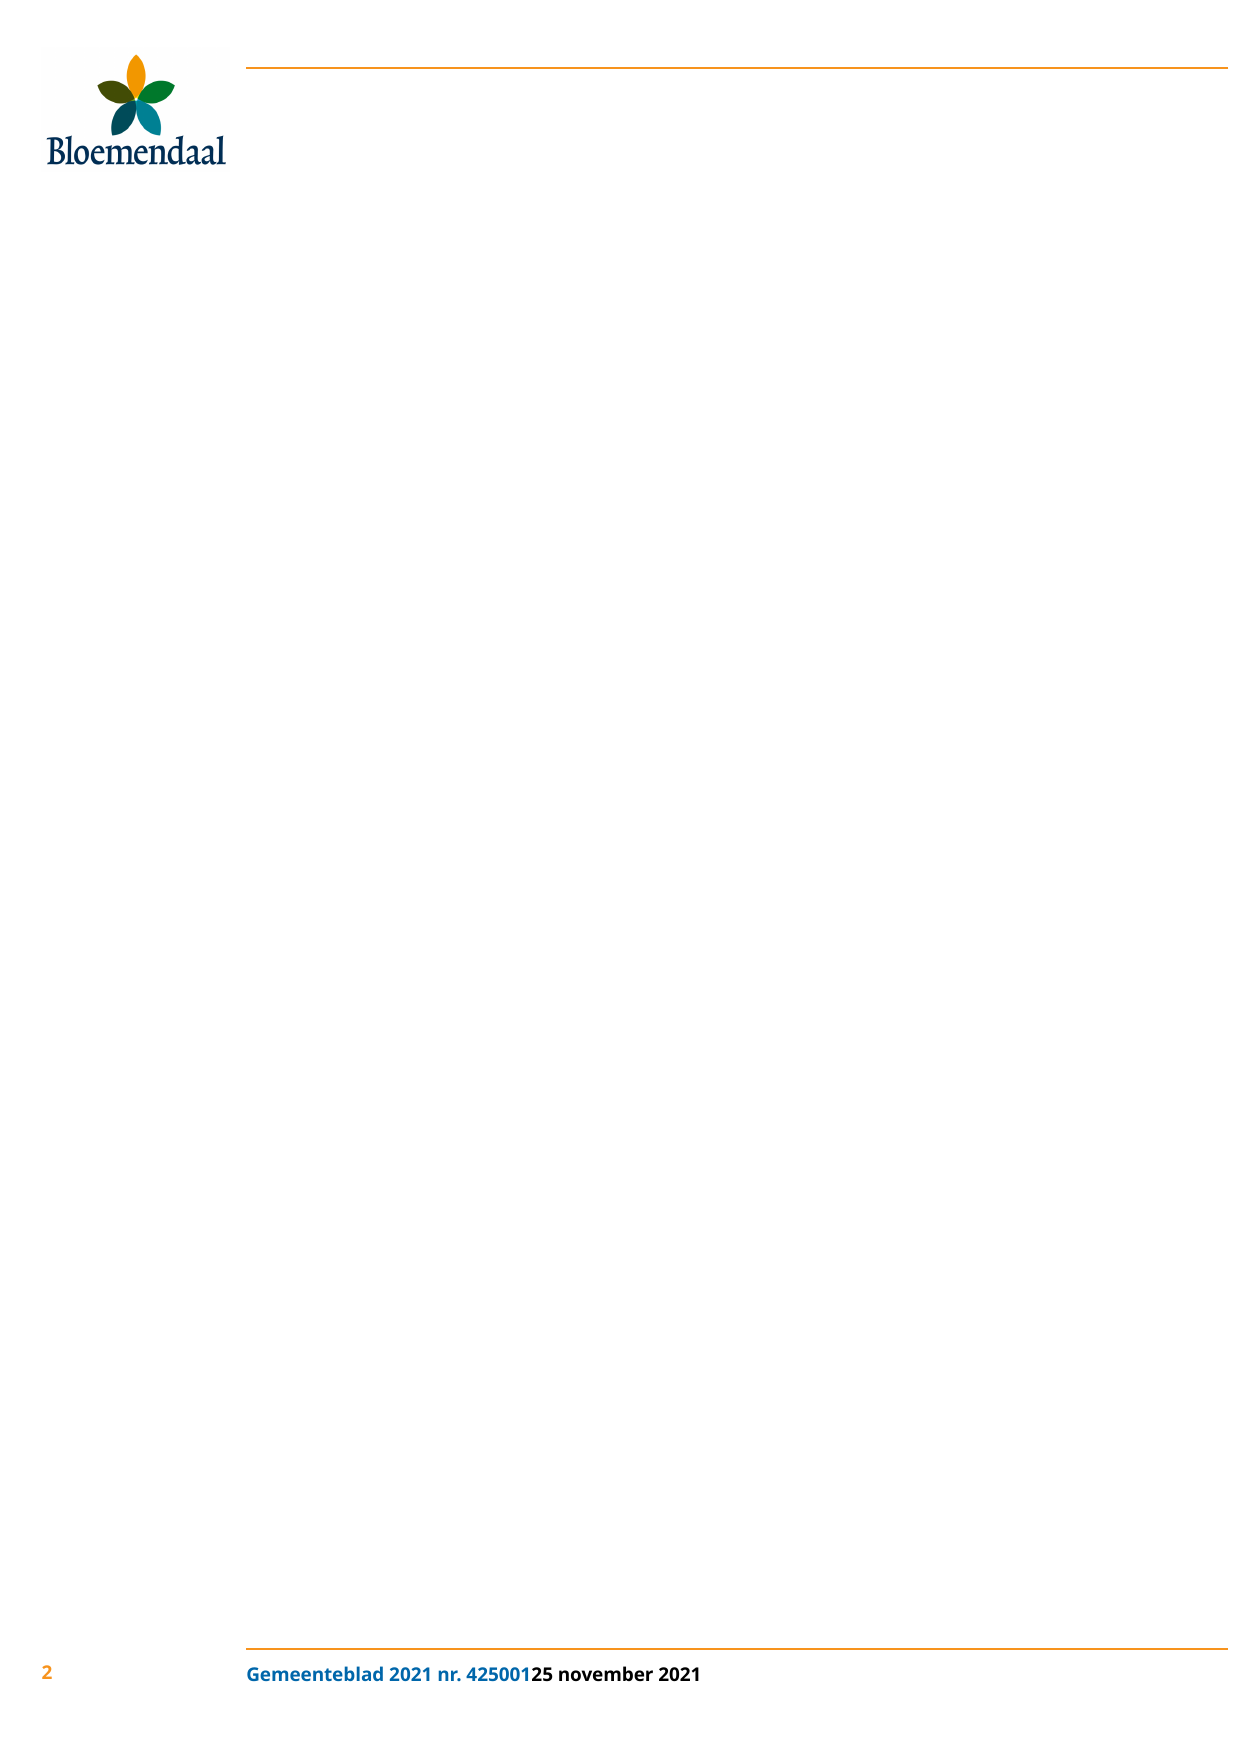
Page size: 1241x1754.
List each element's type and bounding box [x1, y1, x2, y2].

picture [41, 47, 231, 172]
